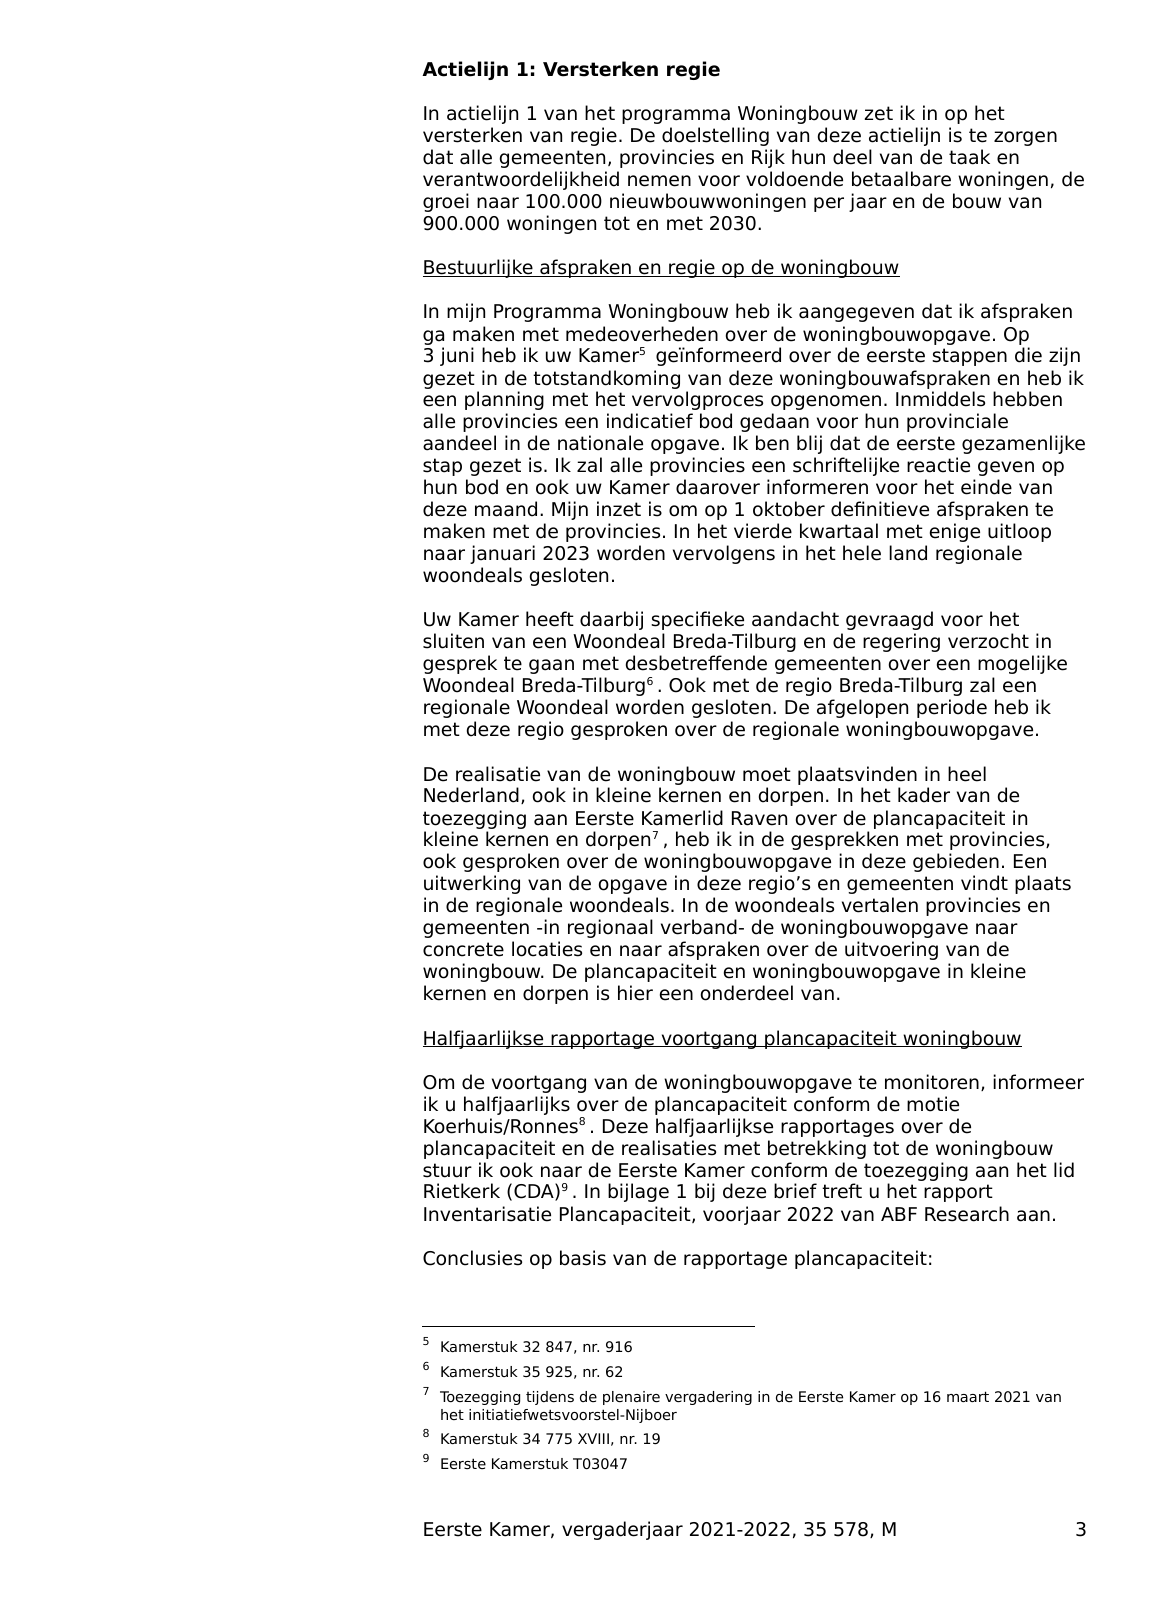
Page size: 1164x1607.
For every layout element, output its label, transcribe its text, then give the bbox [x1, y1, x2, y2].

text De realisatie van de woningbouw moet plaatsvinden in heel Nederland, ook in kleine kernen en dorpen. In het kader van de toezegging aan Eerste Kamerlid Raven over de plancapaciteit in kleine kernen en dorpen, heb ik in de gesprekken met provincies, ook gesproken over de woningbouwopgave in deze gebieden. Een uitwerking van de opgave in deze regio’s en gemeenten vindt plaats in de regionale woondeals. In de woondeals vertalen provincies en gemeenten -in regionaal verband- de woningbouwopgave naar concrete locaties en naar afspraken over de uitvoering van de woningbouw. De plancapaciteit en woningbouwopgave in kleine kernen en dorpen is hier een onderdeel van. [422, 763, 1087, 1005]
text Kamerstuk 35 925, nr. 62 [422, 1360, 1087, 1382]
text Kamerstuk 34 775 XVIII, nr. 19 [422, 1427, 1087, 1449]
text Kamerstuk 32 847, nr. 916 [422, 1335, 1087, 1357]
subtitle Actielijn 1: Versterken regie [422, 59, 1087, 81]
text Om de voortgang van de woningbouwopgave te monitoren, informeer ik u halfjaarlijks over de plancapaciteit conform de motie Koerhuis/Ronnes. Deze halfjaarlijkse rapportages over de plancapaciteit en de realisaties met betrekking tot de woningbouw stuur ik ook naar de Eerste Kamer conform de toezegging aan het lid Rietkerk (CDA). In bijlage 1 bij deze brief treft u het rapport Inventarisatie Plancapaciteit, voorjaar 2022 van ABF Research aan. [422, 1072, 1087, 1225]
subtitle Bestuurlijke afspraken en regie op de woningbouw [422, 257, 1087, 279]
text Conclusies op basis van de rapportage plancapaciteit: [422, 1248, 1087, 1269]
text Toezegging tijdens de plenaire vergadering in de Eerste Kamer op 16 maart 2021 van het initiatiefwetsvoorstel-Nijboer [422, 1385, 1087, 1424]
text In mijn Programma Woningbouw heb ik aangegeven dat ik afspraken ga maken met medeoverheden over de woningbouwopgave. Op 3 juni heb ik uw Kamer geïnformeerd over de eerste stappen die zijn gezet in de totstandkoming van deze woningbouwafspraken en heb ik een planning met het vervolgproces opgenomen. Inmiddels hebben alle provincies een indicatief bod gedaan voor hun provinciale aandeel in de nationale opgave. Ik ben blij dat de eerste gezamenlijke stap gezet is. Ik zal alle provincies een schriftelijke reactie geven op hun bod en ook uw Kamer daarover informeren voor het einde van deze maand. Mijn inzet is om op 1 oktober definitieve afspraken te maken met de provincies. In het vierde kwartaal met enige uitloop naar januari 2023 worden vervolgens in het hele land regionale woondeals gesloten. [422, 301, 1087, 587]
subtitle Halfjaarlijkse rapportage voortgang plancapaciteit woningbouw [422, 1027, 1087, 1049]
text In actielijn 1 van het programma Woningbouw zet ik in op het versterken van regie. De doelstelling van deze actielijn is te zorgen dat alle gemeenten, provincies en Rijk hun deel van de taak en verantwoordelijkheid nemen voor voldoende betaalbare woningen, de groei naar 100.000 nieuwbouwwoningen per jaar en de bouw van 900.000 woningen tot en met 2030. [422, 103, 1087, 235]
text Uw Kamer heeft daarbij specifieke aandacht gevraagd voor het sluiten van een Woondeal Breda-Tilburg en de regering verzocht in gesprek te gaan met desbetreffende gemeenten over een mogelijke Woondeal Breda-Tilburg. Ook met de regio Breda-Tilburg zal een regionale Woondeal worden gesloten. De afgelopen periode heb ik met deze regio gesproken over de regionale woningbouwopgave. [422, 609, 1087, 741]
text Eerste Kamerstuk T03047 [422, 1452, 1087, 1474]
